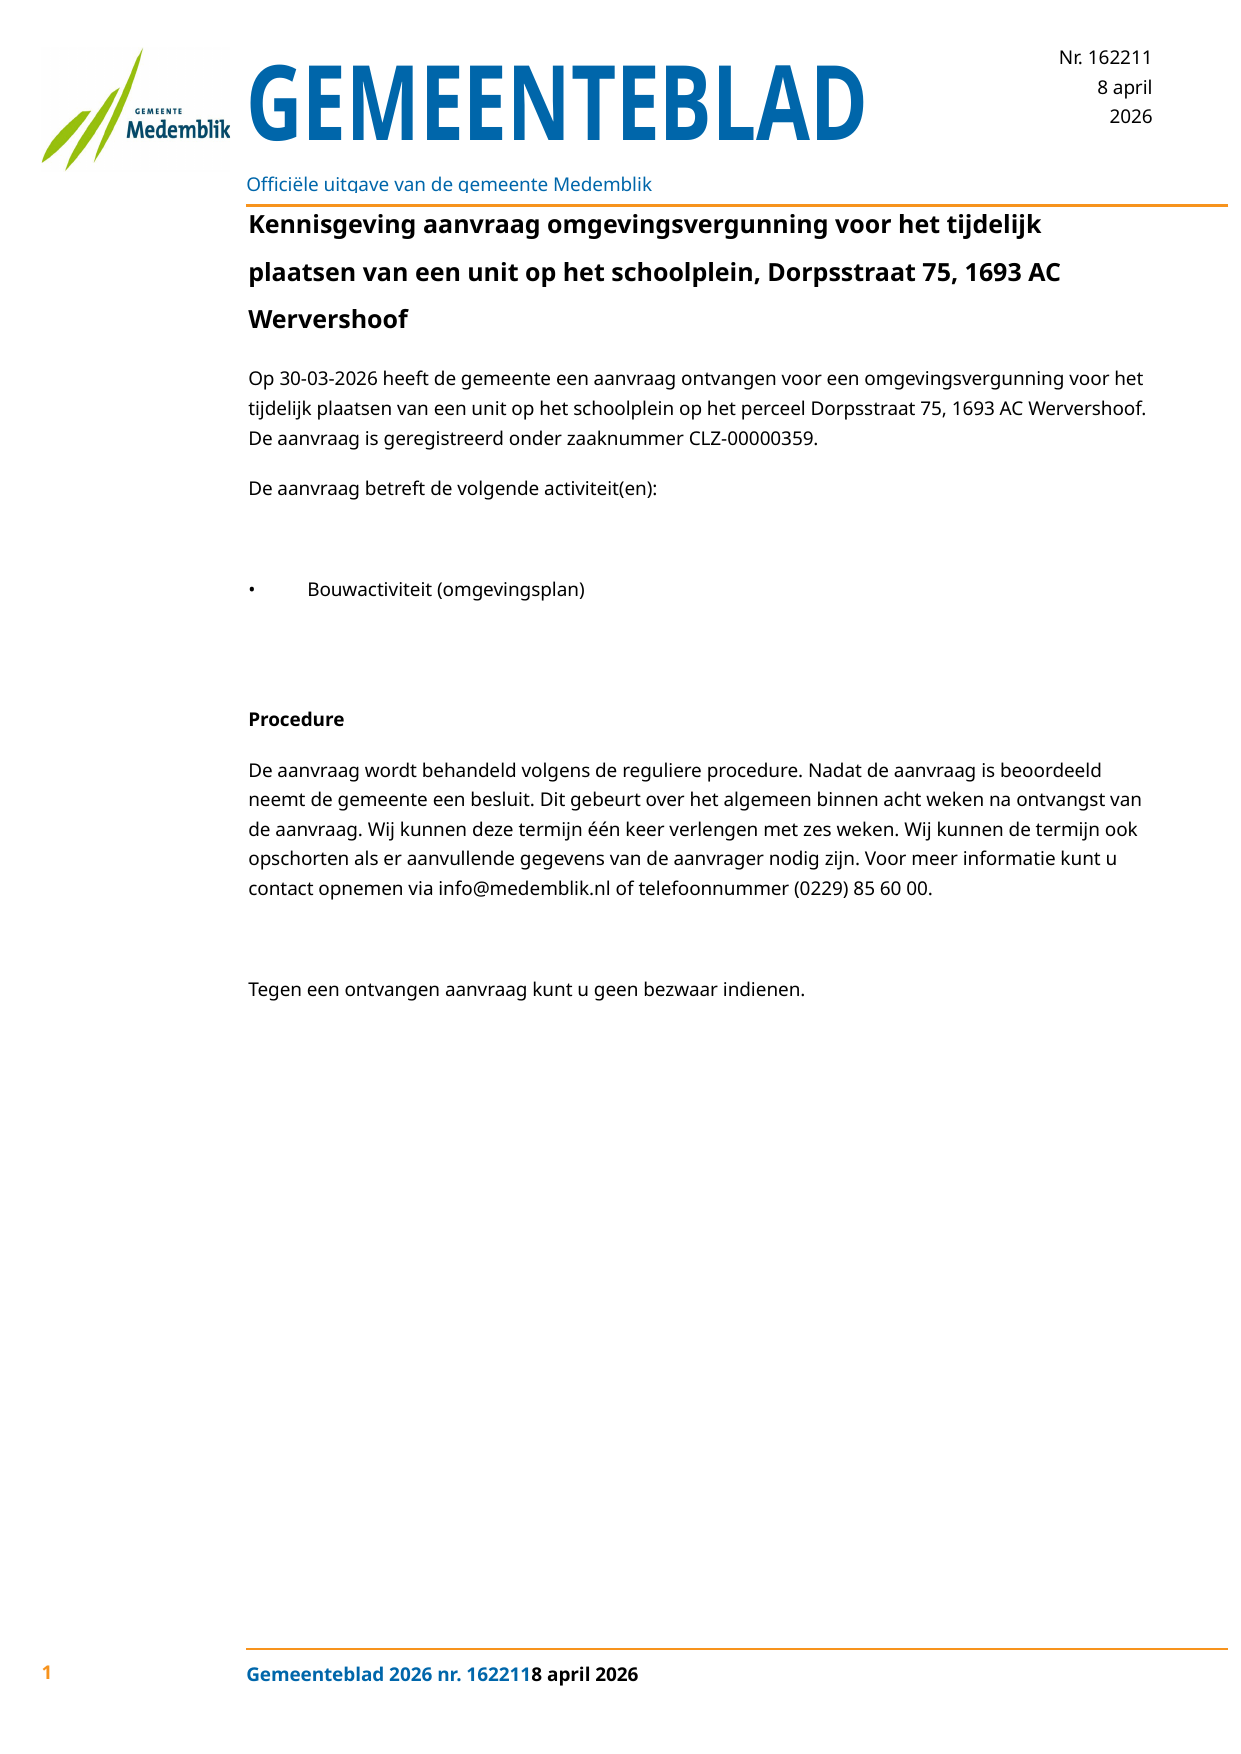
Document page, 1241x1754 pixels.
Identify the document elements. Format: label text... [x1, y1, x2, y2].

text Kennisgeving aanvraag omgevingsvergunning voor het tijdelijk plaatsen van een unit op het schoolplein, Dorpsstraat 75, 1693 AC Wervershoof [248, 207, 1152, 336]
text Tegen een ontvangen aanvraag kunt u geen bezwaar indienen. [248, 976, 1152, 1002]
text De aanvraag betreft de volgende activiteit(en): [248, 475, 1152, 501]
text Procedure [248, 706, 1152, 732]
text De aanvraag wordt behandeld volgens de reguliere procedure. Nadat de aanvraag is beoordeeld neemt de gemeente een besluit. Dit gebeurt over het algemeen binnen acht weken na ontvangst van de aanvraag. Wij kunnen deze termijn één keer verlengen met zes weken. Wij kunnen de termijn ook opschorten als er aanvullende gegevens van de aanvrager nodig zijn. Voor meer informatie kunt u contact opnemen via info@medemblik.nl of telefoonnummer (0229) 85 60 00. [248, 757, 1152, 901]
text Op 30-03-2026 heeft de gemeente een aanvraag ontvangen voor een omgevingsvergunning voor het tijdelijk plaatsen van een unit op het schoolplein op het perceel Dorpsstraat 75, 1693 AC Wervershoof. De aanvraag is geregistreerd onder zaaknummer CLZ-00000359. [248, 366, 1152, 450]
picture [41, 47, 231, 172]
list Bouwactiviteit (omgevingsplan) [248, 576, 1152, 602]
